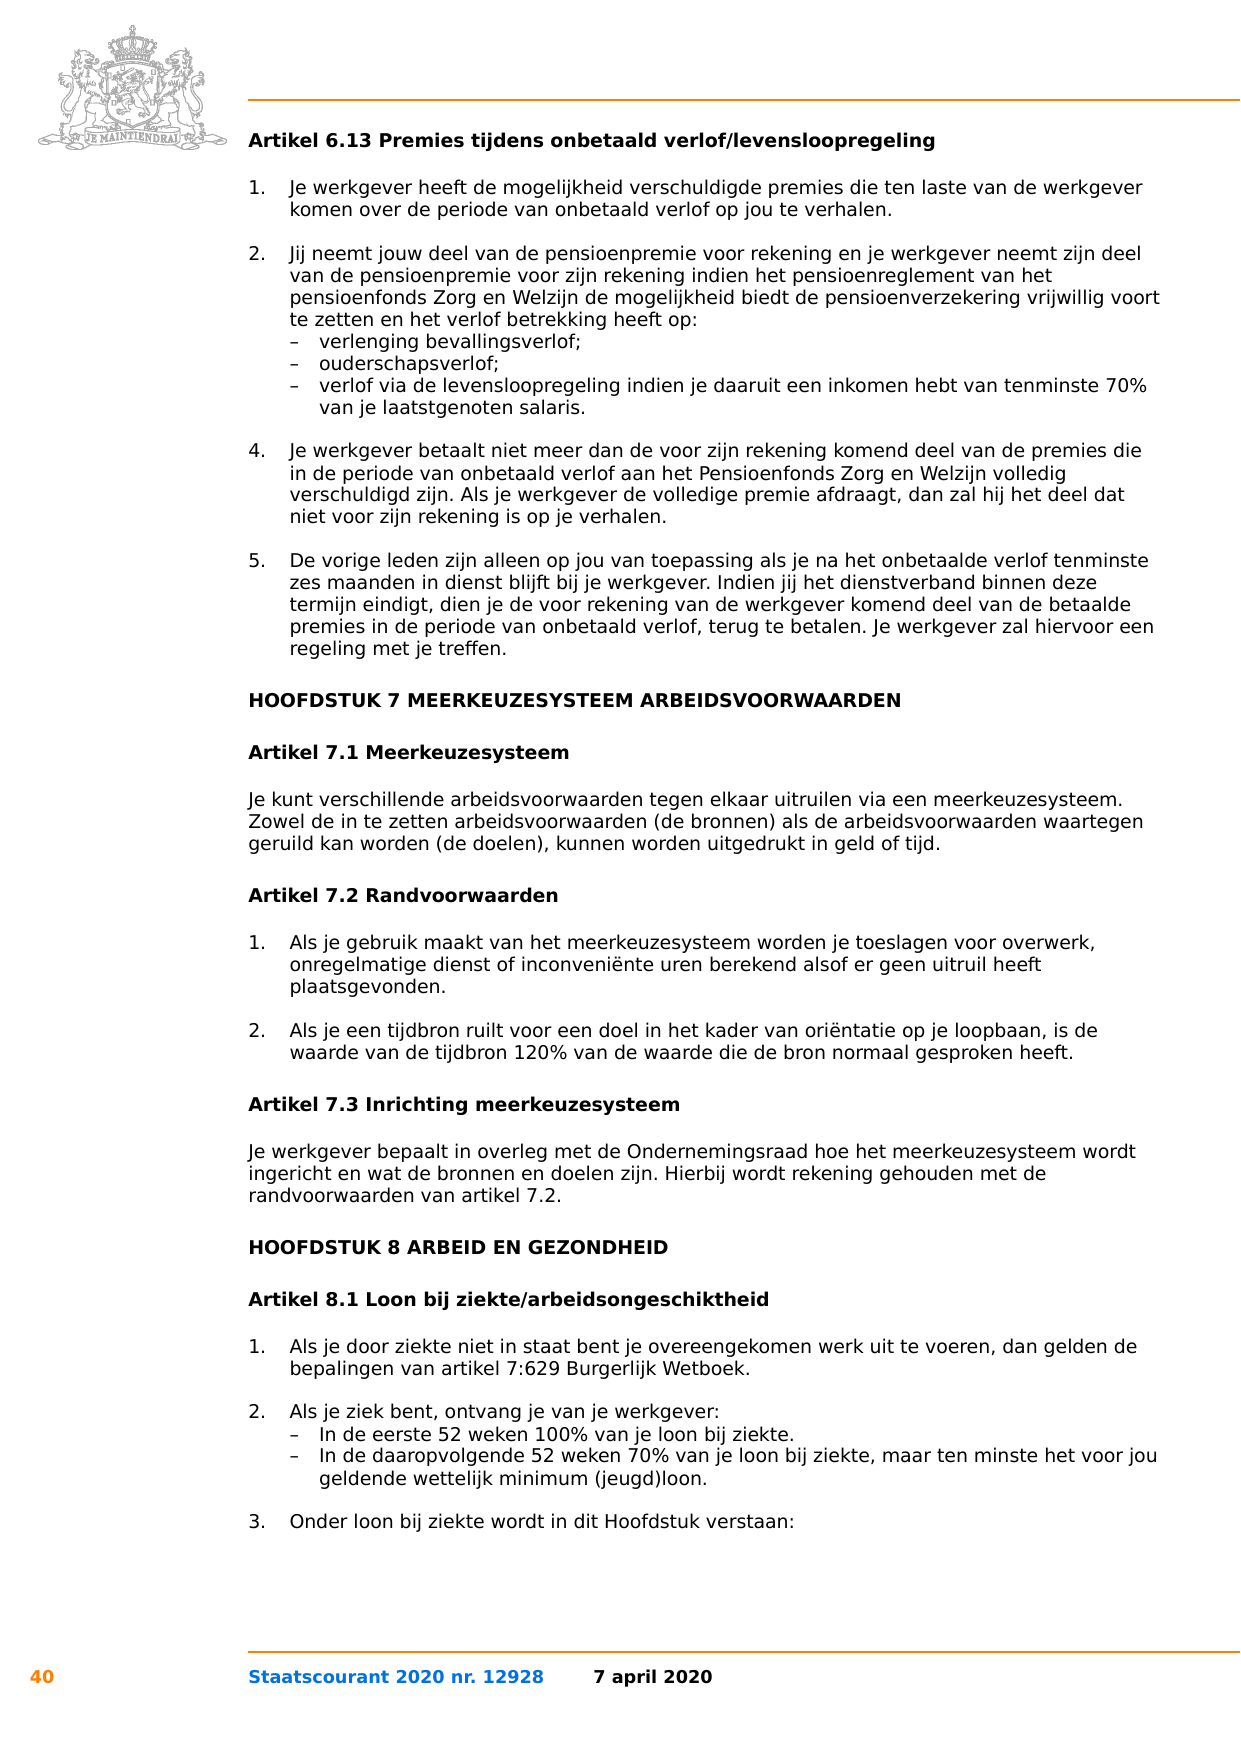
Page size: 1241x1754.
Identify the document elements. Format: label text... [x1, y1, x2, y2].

text 2. Als je een tijdbron ruilt voor een doel in het kader van oriëntatie op je loopbaan, is de waarde van de tijdbron 120% van de waarde die de bron normaal gesproken heeft. [248, 1020, 1163, 1064]
subtitle Artikel 8.1 Loon bij ziekte/arbeidsongeschiktheid [248, 1289, 1163, 1311]
text 1. Je werkgever heeft de mogelijkheid verschuldigde premies die ten laste van de werkgever komen over de periode van onbetaald verlof op jou te verhalen. [248, 177, 1163, 221]
subtitle HOOFDSTUK 8 ARBEID EN GEZONDHEID [248, 1237, 1163, 1259]
subtitle HOOFDSTUK 7 MEERKEUZESYSTEEM ARBEIDSVOORWAARDEN [248, 690, 1163, 712]
subtitle Artikel 7.2 Randvoorwaarden [248, 885, 1163, 907]
text 2. Jij neemt jouw deel van de pensioenpremie voor rekening en je werkgever neemt zijn deel van de pensioenpremie voor zijn rekening indien het pensioenreglement van het pensioenfonds Zorg en Welzijn de mogelijkheid biedt de pensioenverzekering vrijwillig voort te zetten en het verlof betrekking heeft op: [248, 243, 1163, 331]
text Je kunt verschillende arbeidsvoorwaarden tegen elkaar uitruilen via een meerkeuzesysteem. Zowel de in te zetten arbeidsvoorwaarden (de bronnen) als de arbeidsvoorwaarden waartegen geruild kan worden (de doelen), kunnen worden uitgedrukt in geld of tijd. [248, 789, 1163, 855]
subtitle Artikel 7.1 Meerkeuzesysteem [248, 742, 1163, 764]
text – verlof via de levensloopregeling indien je daaruit een inkomen hebt van tenminste 70% van je laatstgenoten salaris. [289, 374, 1163, 418]
text – In de eerste 52 weken 100% van je loon bij ziekte. [289, 1423, 1163, 1445]
text – ouderschapsverlof; [289, 353, 1163, 374]
subtitle Artikel 7.3 Inrichting meerkeuzesysteem [248, 1094, 1163, 1116]
picture [38, 25, 227, 150]
text 2. Als je ziek bent, ontvang je van je werkgever: [248, 1401, 1163, 1423]
text Je werkgever bepaalt in overleg met de Ondernemingsraad hoe het meerkeuzesysteem wordt ingericht en wat de bronnen en doelen zijn. Hierbij wordt rekening gehouden met de randvoorwaarden van artikel 7.2. [248, 1141, 1163, 1207]
text 3. Onder loon bij ziekte wordt in dit Hoofdstuk verstaan: [248, 1511, 1163, 1533]
text – verlenging bevallingsverlof; [289, 331, 1163, 353]
subtitle Artikel 6.13 Premies tijdens onbetaald verlof/levensloopregeling [248, 130, 1163, 152]
text 5. De vorige leden zijn alleen op jou van toepassing als je na het onbetaalde verlof tenminste zes maanden in dienst blijft bij je werkgever. Indien jij het dienstverband binnen deze termijn eindigt, dien je de voor rekening van de werkgever komend deel van de betaalde premies in de periode van onbetaald verlof, terug te betalen. Je werkgever zal hiervoor een regeling met je treffen. [248, 550, 1163, 660]
text 4. Je werkgever betaalt niet meer dan de voor zijn rekening komend deel van de premies die in de periode van onbetaald verlof aan het Pensioenfonds Zorg en Welzijn volledig verschuldigd zijn. Als je werkgever de volledige premie afdraagt, dan zal hij het deel dat niet voor zijn rekening is op je verhalen. [248, 440, 1163, 528]
text – In de daaropvolgende 52 weken 70% van je loon bij ziekte, maar ten minste het voor jou geldende wettelijk minimum (jeugd)loon. [289, 1445, 1163, 1489]
text 1. Als je gebruik maakt van het meerkeuzesysteem worden je toeslagen voor overwerk, onregelmatige dienst of inconveniënte uren berekend alsof er geen uitruil heeft plaatsgevonden. [248, 932, 1163, 998]
text 1. Als je door ziekte niet in staat bent je overeengekomen werk uit te voeren, dan gelden de bepalingen van artikel 7:629 Burgerlijk Wetboek. [248, 1336, 1163, 1379]
